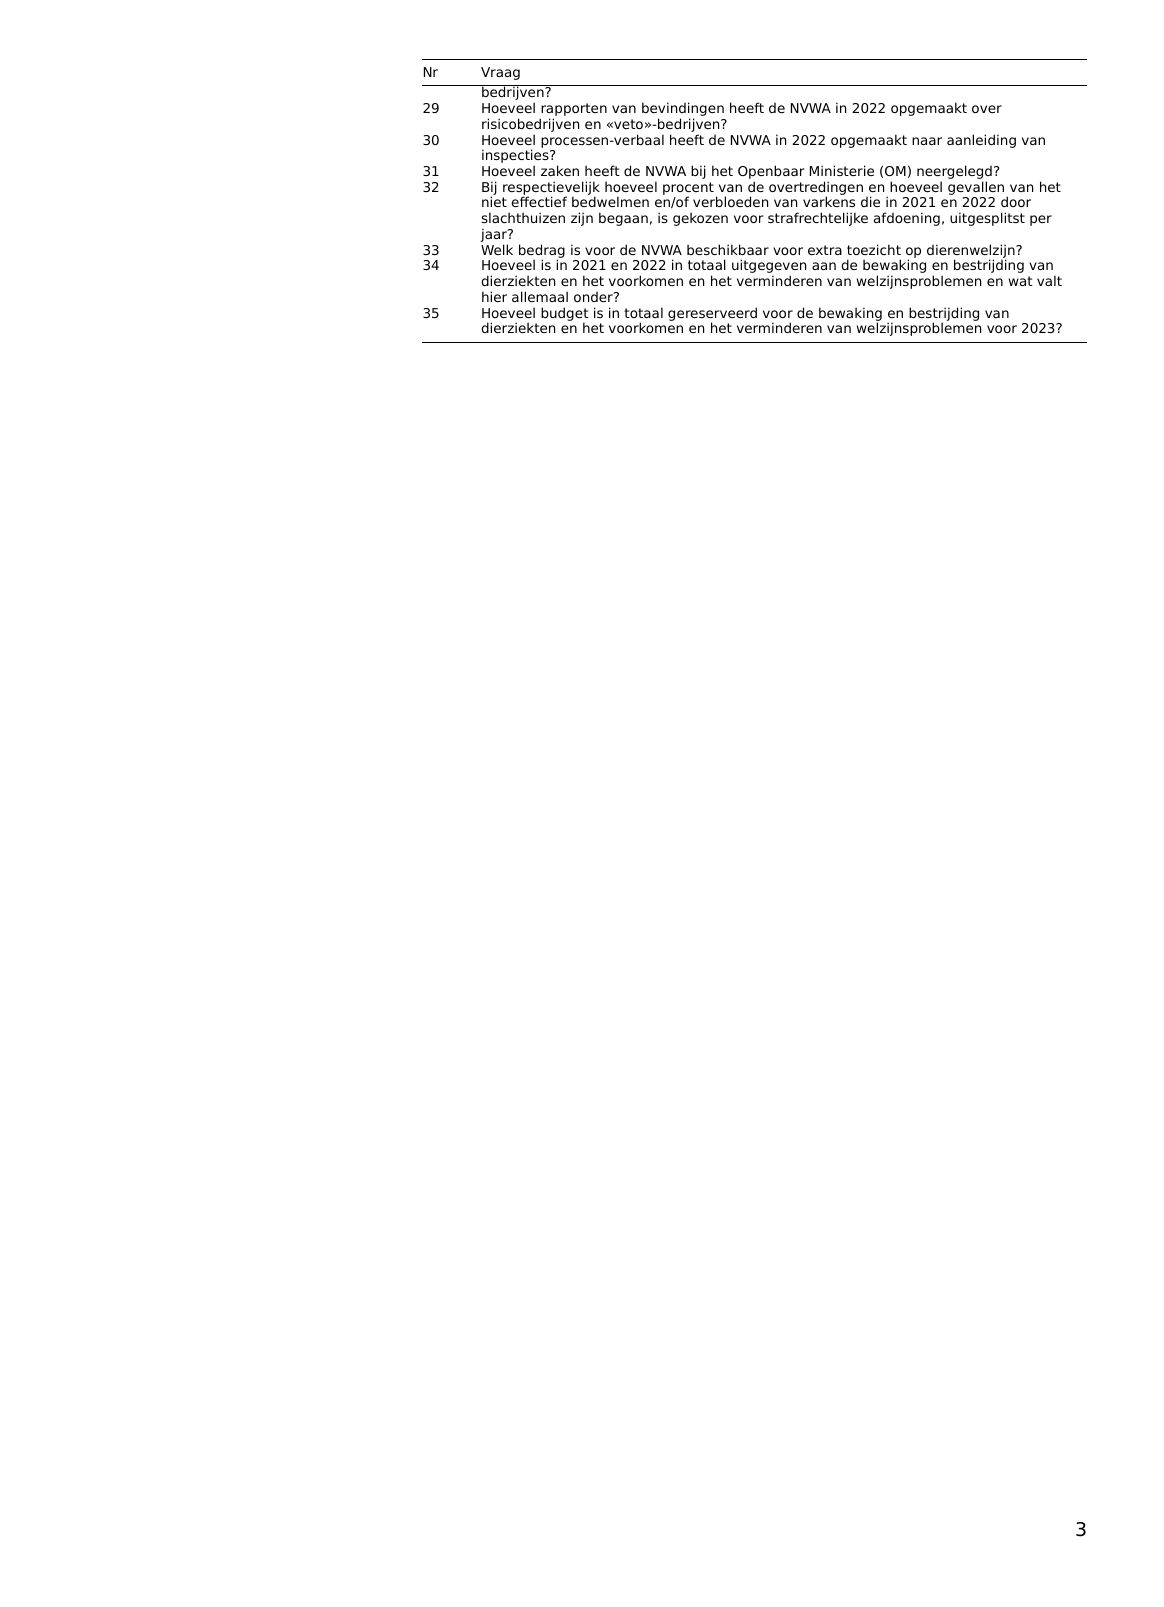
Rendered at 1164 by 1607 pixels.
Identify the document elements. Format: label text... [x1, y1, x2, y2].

table_cell Hoeveel budget is in totaal gereserveerd voor de bewaking en bestrijding van dierziekten en het voorkomen en het verminderen van welzijnsproblemen voor 2023? [475, 305, 1087, 342]
table_header Nr [422, 60, 475, 85]
table_cell 29 [422, 101, 475, 132]
table_cell bedrijven? [475, 86, 1087, 101]
table_cell 35 [422, 305, 475, 342]
table_cell 34 [422, 258, 475, 305]
table_cell 33 [422, 243, 475, 258]
table_cell 32 [422, 180, 475, 242]
table_cell Hoeveel rapporten van bevindingen heeft de NVWA in 2022 opgemaakt over risicobedrijven en «veto»-bedrijven? [475, 101, 1087, 132]
table_header Vraag [475, 60, 1087, 85]
table_cell Hoeveel zaken heeft de NVWA bij het Openbaar Ministerie (OM) neergelegd? [475, 164, 1087, 179]
table_cell 31 [422, 164, 475, 179]
table_cell Hoeveel is in 2021 en 2022 in totaal uitgegeven aan de bewaking en bestrijding van dierziekten en het voorkomen en het verminderen van welzijnsproblemen en wat valt hier allemaal onder? [475, 258, 1087, 305]
table_cell Hoeveel processen-verbaal heeft de NVWA in 2022 opgemaakt naar aanleiding van inspecties? [475, 133, 1087, 164]
table_cell 30 [422, 133, 475, 164]
table_cell [422, 86, 475, 101]
table_cell Welk bedrag is voor de NVWA beschikbaar voor extra toezicht op dierenwelzijn? [475, 243, 1087, 258]
table_cell Bij respectievelijk hoeveel procent van de overtredingen en hoeveel gevallen van het niet effectief bedwelmen en/of verbloeden van varkens die in 2021 en 2022 door slachthuizen zijn begaan, is gekozen voor strafrechtelijke afdoening, uitgesplitst per jaar? [475, 180, 1087, 242]
